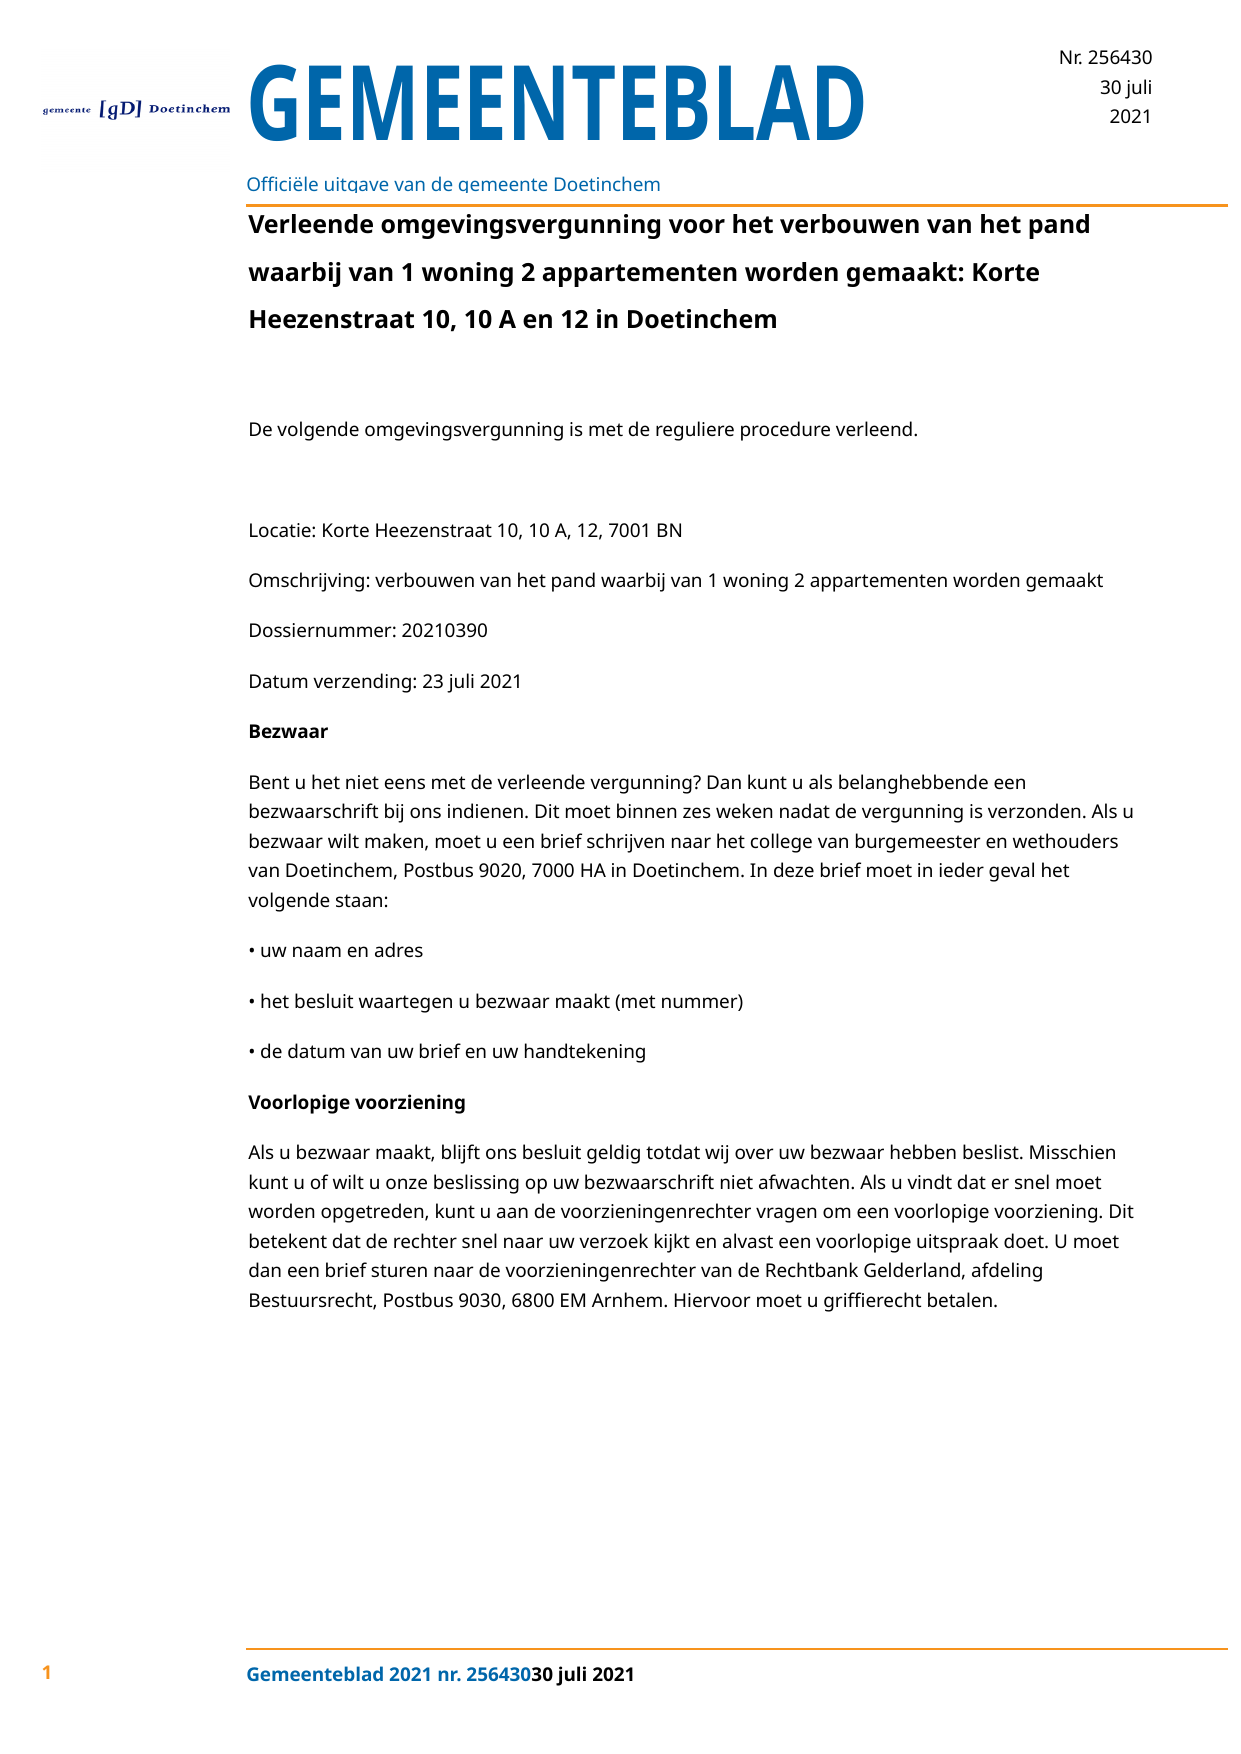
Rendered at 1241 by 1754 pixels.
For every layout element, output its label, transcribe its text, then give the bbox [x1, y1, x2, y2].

text Omschrijving: verbouwen van het pand waarbij van 1 woning 2 appartementen worden gemaakt [248, 567, 1152, 593]
text De volgende omgevingsvergunning is met de reguliere procedure verleend. [248, 416, 1152, 442]
text Als u bezwaar maakt, blijft ons besluit geldig totdat wij over uw bezwaar hebben beslist. Misschien kunt u of wilt u onze beslissing op uw bezwaarschrift niet afwachten. Als u vindt dat er snel moet worden opgetreden, kunt u aan de voorzieningenrechter vragen om een voorlopige voorziening. Dit betekent dat de rechter snel naar uw verzoek kijkt en alvast een voorlopige uitspraak doet. U moet dan een brief sturen naar de voorzieningenrechter van de Rechtbank Gelderland, afdeling Bestuursrecht, Postbus 9030, 6800 EM Arnhem. Hiervoor moet u griffierecht betalen. [248, 1139, 1152, 1313]
text • uw naam en adres [248, 938, 1152, 963]
text • de datum van uw brief en uw handtekening [248, 1038, 1152, 1064]
text • het besluit waartegen u bezwaar maakt (met nummer) [248, 988, 1152, 1014]
text Verleende omgevingsvergunning voor het verbouwen van het pand waarbij van 1 woning 2 appartementen worden gemaakt: Korte Heezenstraat 10, 10 A en 12 in Doetinchem [248, 207, 1152, 336]
text Datum verzending: 23 juli 2021 [248, 668, 1152, 694]
text Bezwaar [248, 718, 1152, 744]
text Locatie: Korte Heezenstraat 10, 10 A, 12, 7001 BN [248, 517, 1152, 542]
text Bent u het niet eens met de verleende vergunning? Dan kunt u als belanghebbende een bezwaarschrift bij ons indienen. Dit moet binnen zes weken nadat de vergunning is verzonden. Als u bezwaar wilt maken, moet u een brief schrijven naar het college van burgemeester en wethouders van Doetinchem, Postbus 9020, 7000 HA in Doetinchem. In deze brief moet in ieder geval het volgende staan: [248, 769, 1152, 913]
text Dossiernummer: 20210390 [248, 618, 1152, 643]
picture [41, 47, 231, 172]
text Voorlopige voorziening [248, 1089, 1152, 1114]
